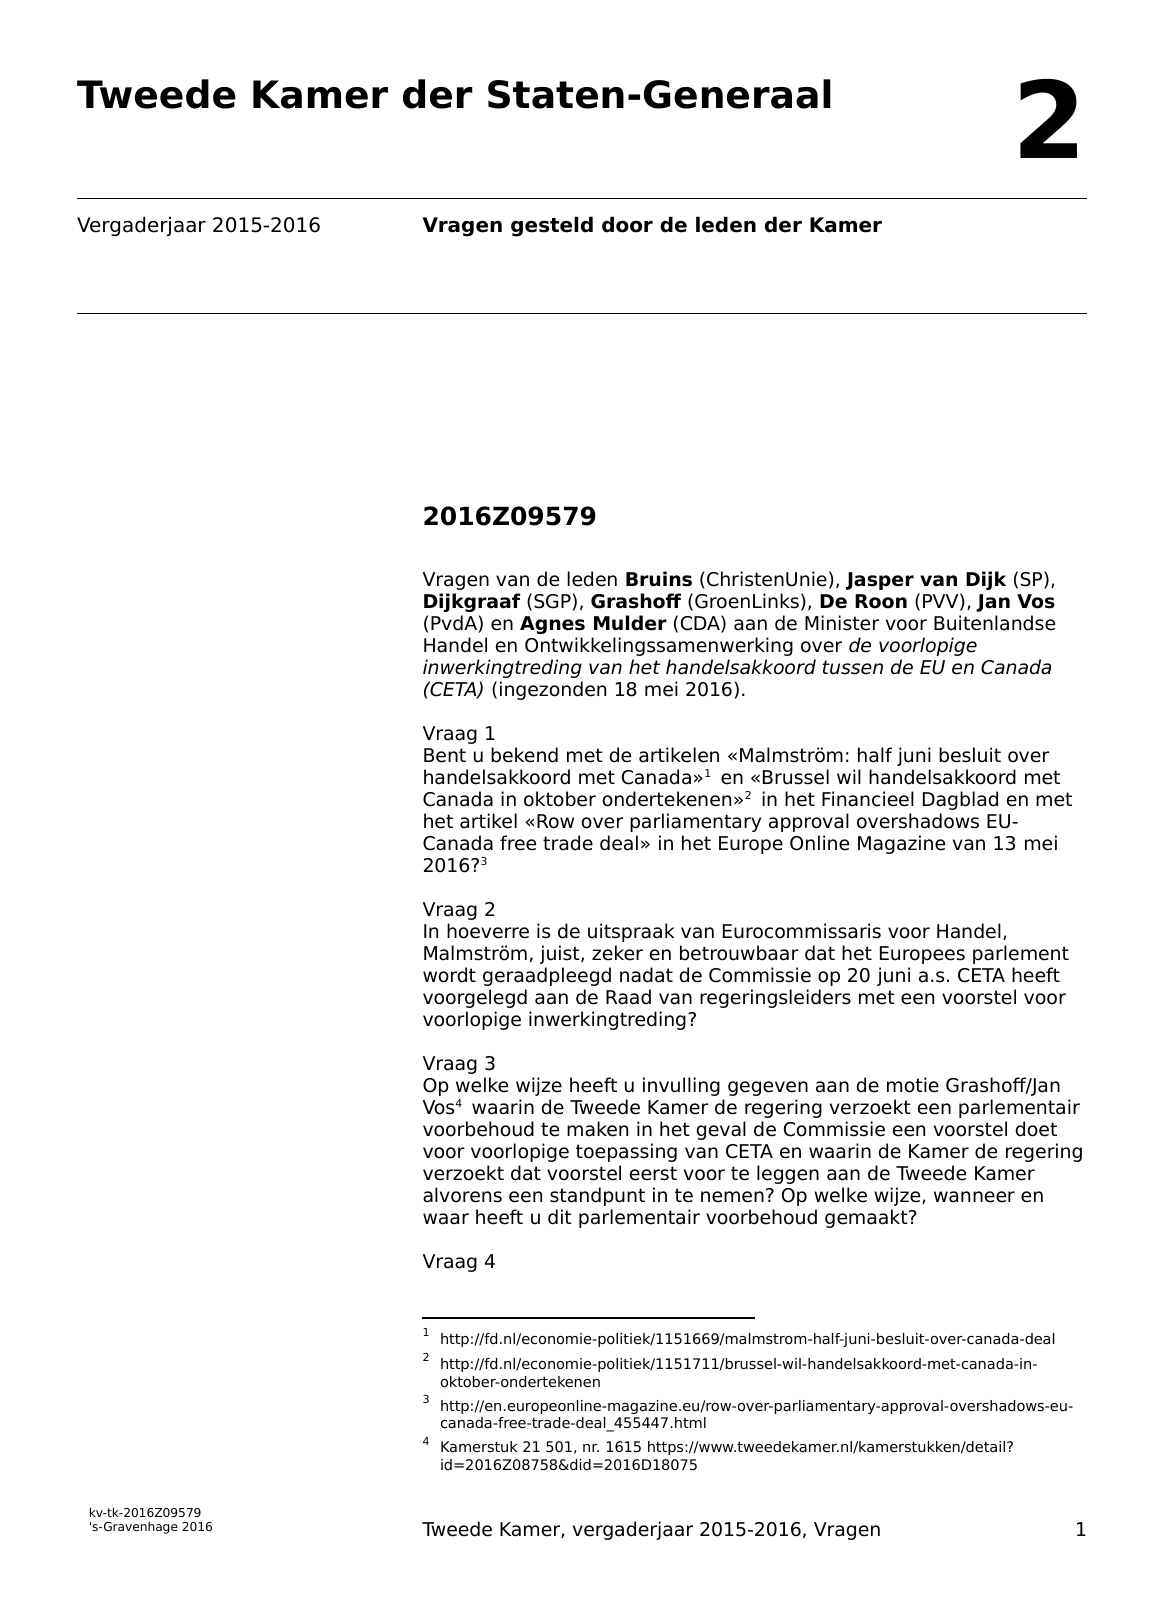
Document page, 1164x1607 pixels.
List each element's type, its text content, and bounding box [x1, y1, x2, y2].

text http://en.europeonline-magazine.eu/row-over-parliamentary-approval-overshadows-eu-canada-free-trade-deal_455447.html [422, 1393, 1087, 1432]
text Vraag 4 [422, 1251, 1087, 1273]
text kv-tk-2016Z09579 [88, 1506, 323, 1520]
text Vraag 2 [422, 899, 1087, 921]
table_header 2 [886, 59, 1087, 198]
text Vraag 3 [422, 1053, 1087, 1075]
text Vraag 1 [422, 723, 1087, 745]
text Op welke wijze heeft u invulling gegeven aan de motie Grashoff/Jan Vos waarin de Tweede Kamer de regering verzoekt een parlementair voorbehoud te maken in het geval de Commissie een voorstel doet voor voorlopige toepassing van CETA en waarin de Kamer de regering verzoekt dat voorstel eerst voor te leggen aan de Tweede Kamer alvorens een standpunt in te nemen? Op welke wijze, wanneer en waar heeft u dit parlementair voorbehoud gemaakt? [422, 1075, 1087, 1229]
text Vragen van de leden Bruins (ChristenUnie), Jasper van Dijk (SP), Dijkgraaf (SGP), Grashoff (GroenLinks), De Roon (PVV), Jan Vos (PvdA) en Agnes Mulder (CDA) aan de Minister voor Buitenlandse Handel en Ontwikkelingssamenwerking over de voorlopige inwerkingtreding van het handelsakkoord tussen de EU en Canada (CETA) (ingezonden 18 mei 2016). [422, 569, 1087, 701]
table_header Tweede Kamer der Staten-Generaal [77, 59, 886, 198]
table_cell Vragen gesteld door de leden der Kamer [422, 199, 1087, 313]
text Bent u bekend met de artikelen «Malmström: half juni besluit over handelsakkoord met Canada» en «Brussel wil handelsakkoord met Canada in oktober ondertekenen» in het Financieel Dagblad en met het artikel «Row over parliamentary approval overshadows EU-Canada free trade deal» in het Europe Online Magazine van 13 mei 2016? [422, 745, 1087, 877]
text 's-Gravenhage 2016 [88, 1520, 323, 1534]
text In hoeverre is de uitspraak van Eurocommissaris voor Handel, Malmström, juist, zeker en betrouwbaar dat het Europees parlement wordt geraadpleegd nadat de Commissie op 20 juni a.s. CETA heeft voorgelegd aan de Raad van regeringsleiders met een voorstel voor voorlopige inwerkingtreding? [422, 921, 1087, 1031]
text 2016Z09579 [422, 502, 1087, 531]
table_cell Vergaderjaar 2015-2016 [77, 199, 422, 313]
text Kamerstuk 21 501, nr. 1615 https://www.tweedekamer.nl/kamerstukken/detail?id=2016Z08758&did=2016D18075 [422, 1435, 1087, 1474]
text http://fd.nl/economie-politiek/1151669/malmstrom-half-juni-besluit-over-canada-deal [422, 1327, 1087, 1349]
text http://fd.nl/economie-politiek/1151711/brussel-wil-handelsakkoord-met-canada-in-oktober-ondertekenen [422, 1352, 1087, 1391]
